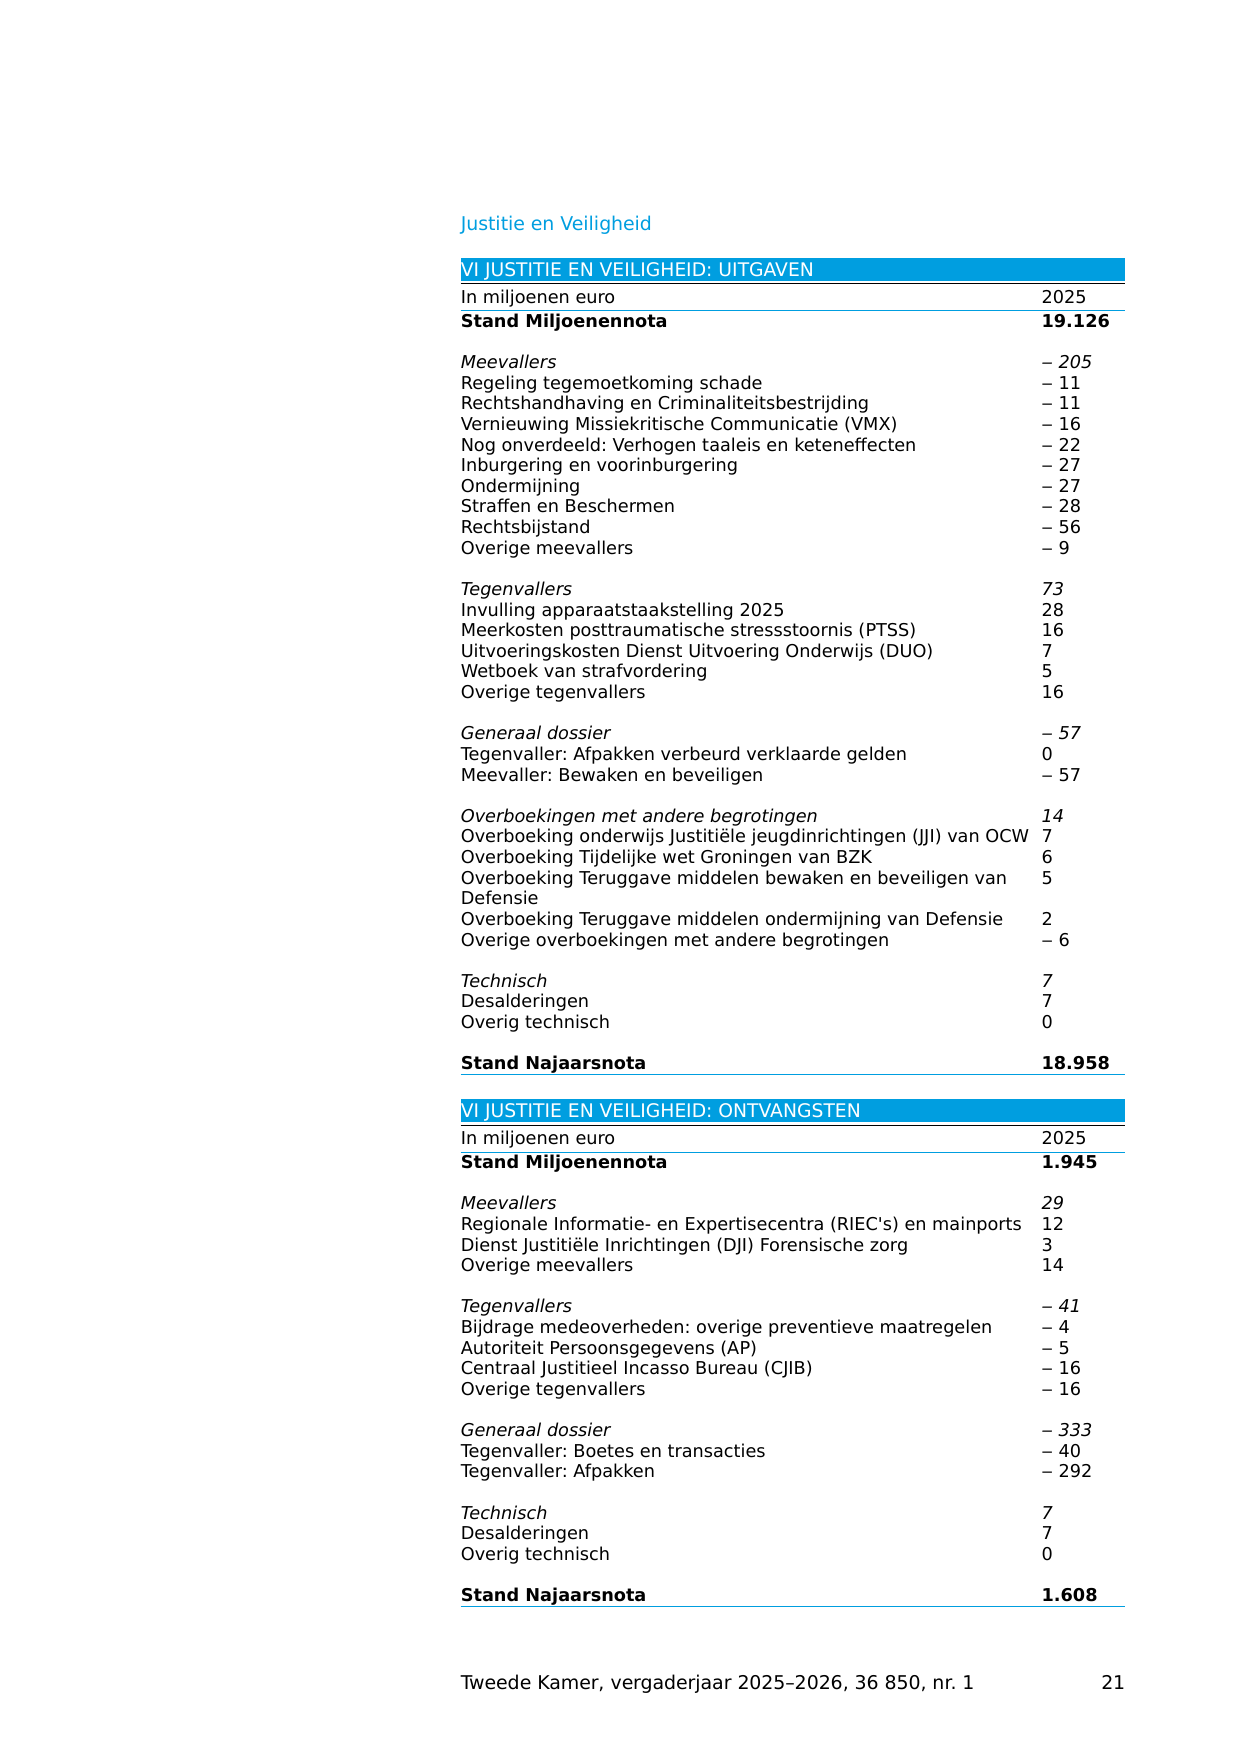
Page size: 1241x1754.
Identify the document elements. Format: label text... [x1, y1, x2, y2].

table_cell [461, 1033, 1038, 1053]
table_cell Vernieuwing Missiekritische Communicatie (VMX) [461, 414, 1038, 434]
table_cell 2 [1039, 909, 1125, 929]
table_cell ‒ 4 [1039, 1317, 1125, 1338]
table_cell 73 [1039, 579, 1125, 599]
table_cell Centraal Justitieel Incasso Bureau (CJIB) [461, 1358, 1038, 1379]
table_cell [1039, 1482, 1125, 1503]
table_cell [1039, 1276, 1125, 1296]
table_cell Stand Miljoenennota [461, 1153, 1038, 1173]
table_cell Technisch [461, 971, 1038, 991]
table_cell ‒ 292 [1039, 1461, 1125, 1482]
table_cell [461, 1482, 1038, 1503]
table_cell Tegenvallers [461, 1296, 1038, 1317]
table_cell Tegenvaller: Afpakken verbeurd verklaarde gelden [461, 744, 1038, 764]
table_cell Stand Miljoenennota [461, 311, 1038, 331]
table_cell Ondermijning [461, 476, 1038, 496]
table_cell 7 [1039, 991, 1125, 1012]
table_cell 2025 [1039, 1126, 1125, 1151]
table_cell Straffen en Beschermen [461, 496, 1038, 517]
table_cell Overboeking Teruggave middelen ondermijning van Defensie [461, 909, 1038, 929]
table_cell Overboekingen met andere begrotingen [461, 806, 1038, 826]
table_cell 1.945 [1039, 1153, 1125, 1173]
table_cell 18.958 [1039, 1053, 1125, 1074]
table_cell Tegenvallers [461, 579, 1038, 599]
table_cell Overboeking Tijdelijke wet Groningen van BZK [461, 847, 1038, 868]
table_cell [1039, 950, 1125, 971]
table_cell Stand Najaarsnota [461, 1585, 1038, 1606]
table_cell ‒ 16 [1039, 1379, 1125, 1399]
table_cell [461, 558, 1038, 579]
table_cell Wetboek van strafvordering [461, 661, 1038, 682]
table_cell Stand Najaarsnota [461, 1053, 1038, 1074]
table_cell Overige meevallers [461, 1255, 1038, 1276]
table_cell 0 [1039, 744, 1125, 764]
table_cell [1039, 1173, 1125, 1193]
table_cell 7 [1039, 1523, 1125, 1544]
table_cell [461, 1276, 1038, 1296]
table_cell ‒ 27 [1039, 455, 1125, 476]
table_cell Meerkosten posttraumatische stressstoornis (PTSS) [461, 620, 1038, 641]
table_cell ‒ 22 [1039, 435, 1125, 455]
table_cell ‒ 57 [1039, 723, 1125, 744]
table_cell Overige tegenvallers [461, 682, 1038, 703]
table_cell 5 [1039, 868, 1125, 909]
table_cell 14 [1039, 806, 1125, 826]
table_cell 1.608 [1039, 1585, 1125, 1606]
table_cell ‒ 6 [1039, 930, 1125, 950]
table_cell Overig technisch [461, 1012, 1038, 1033]
table_cell 28 [1039, 600, 1125, 620]
table_cell ‒ 16 [1039, 414, 1125, 434]
table_cell [461, 703, 1038, 723]
table_cell Inburgering en voorinburgering [461, 455, 1038, 476]
table_cell 12 [1039, 1214, 1125, 1234]
title Justitie en Veiligheid [461, 213, 1125, 235]
table_cell ‒ 40 [1039, 1441, 1125, 1461]
table_cell Overboeking onderwijs Justitiële jeugdinrichtingen (JJI) van OCW [461, 826, 1038, 847]
table_cell 5 [1039, 661, 1125, 682]
table_cell Technisch [461, 1503, 1038, 1523]
table_cell Overig technisch [461, 1544, 1038, 1564]
table_cell Generaal dossier [461, 723, 1038, 744]
table_cell 7 [1039, 971, 1125, 991]
table_cell [461, 950, 1038, 971]
table_cell Uitvoeringskosten Dienst Uitvoering Onderwijs (DUO) [461, 641, 1038, 661]
table_cell [461, 331, 1038, 352]
table_cell 7 [1039, 1503, 1125, 1523]
table_cell Desalderingen [461, 991, 1038, 1012]
table_cell 14 [1039, 1255, 1125, 1276]
table_cell 16 [1039, 620, 1125, 641]
table_cell [461, 1565, 1038, 1585]
table_cell ‒ 9 [1039, 538, 1125, 558]
table_cell [1039, 785, 1125, 806]
table_cell [461, 1173, 1038, 1193]
table_cell 29 [1039, 1193, 1125, 1214]
table_cell ‒ 57 [1039, 765, 1125, 785]
table_cell Autoriteit Persoonsgegevens (AP) [461, 1338, 1038, 1358]
table_cell 2025 [1039, 284, 1125, 310]
table_cell Desalderingen [461, 1523, 1038, 1544]
table_cell ‒ 205 [1039, 352, 1125, 373]
table_cell [1039, 1400, 1125, 1420]
table_cell ‒ 41 [1039, 1296, 1125, 1317]
table_cell ‒ 56 [1039, 517, 1125, 538]
table_cell [1039, 1033, 1125, 1053]
table_cell Tegenvaller: Afpakken [461, 1461, 1038, 1482]
table_cell 19.126 [1039, 311, 1125, 331]
table_cell Regionale Informatie- en Expertisecentra (RIEC's) en mainports [461, 1214, 1038, 1234]
table_cell [461, 1400, 1038, 1420]
table_cell [1039, 558, 1125, 579]
table_cell 7 [1039, 641, 1125, 661]
table_cell ‒ 16 [1039, 1358, 1125, 1379]
table_cell [1039, 1565, 1125, 1585]
table_cell 0 [1039, 1012, 1125, 1033]
table_cell Meevaller: Bewaken en beveiligen [461, 765, 1038, 785]
table_cell Overige overboekingen met andere begrotingen [461, 930, 1038, 950]
table_cell Tegenvaller: Boetes en transacties [461, 1441, 1038, 1461]
table_cell ‒ 5 [1039, 1338, 1125, 1358]
table_cell 6 [1039, 847, 1125, 868]
table_cell In miljoenen euro [461, 1126, 1038, 1151]
table_cell Invulling apparaatstaakstelling 2025 [461, 600, 1038, 620]
table_cell Overboeking Teruggave middelen bewaken en beveiligen van Defensie [461, 868, 1038, 909]
table_cell [461, 785, 1038, 806]
table_cell Dienst Justitiële Inrichtingen (DJI) Forensische zorg [461, 1235, 1038, 1255]
table_cell 3 [1039, 1235, 1125, 1255]
table_cell Generaal dossier [461, 1420, 1038, 1441]
table_cell ‒ 28 [1039, 496, 1125, 517]
table_cell Overige meevallers [461, 538, 1038, 558]
table_cell 16 [1039, 682, 1125, 703]
table_cell Regeling tegemoetkoming schade [461, 373, 1038, 393]
table_cell [1039, 703, 1125, 723]
table_cell 7 [1039, 826, 1125, 847]
table_cell ‒ 11 [1039, 373, 1125, 393]
table_cell Rechtshandhaving en Criminaliteitsbestrijding [461, 393, 1038, 414]
table_cell ‒ 27 [1039, 476, 1125, 496]
table_cell In miljoenen euro [461, 284, 1038, 310]
table_cell ‒ 333 [1039, 1420, 1125, 1441]
table_cell Rechtsbijstand [461, 517, 1038, 538]
table_cell Meevallers [461, 1193, 1038, 1214]
table_cell Meevallers [461, 352, 1038, 373]
table_cell Bijdrage medeoverheden: overige preventieve maatregelen [461, 1317, 1038, 1338]
table_cell [1039, 331, 1125, 352]
table_cell ‒ 11 [1039, 393, 1125, 414]
table_cell Nog onverdeeld: Verhogen taaleis en keteneffecten [461, 435, 1038, 455]
table_cell 0 [1039, 1544, 1125, 1564]
table_cell Overige tegenvallers [461, 1379, 1038, 1399]
